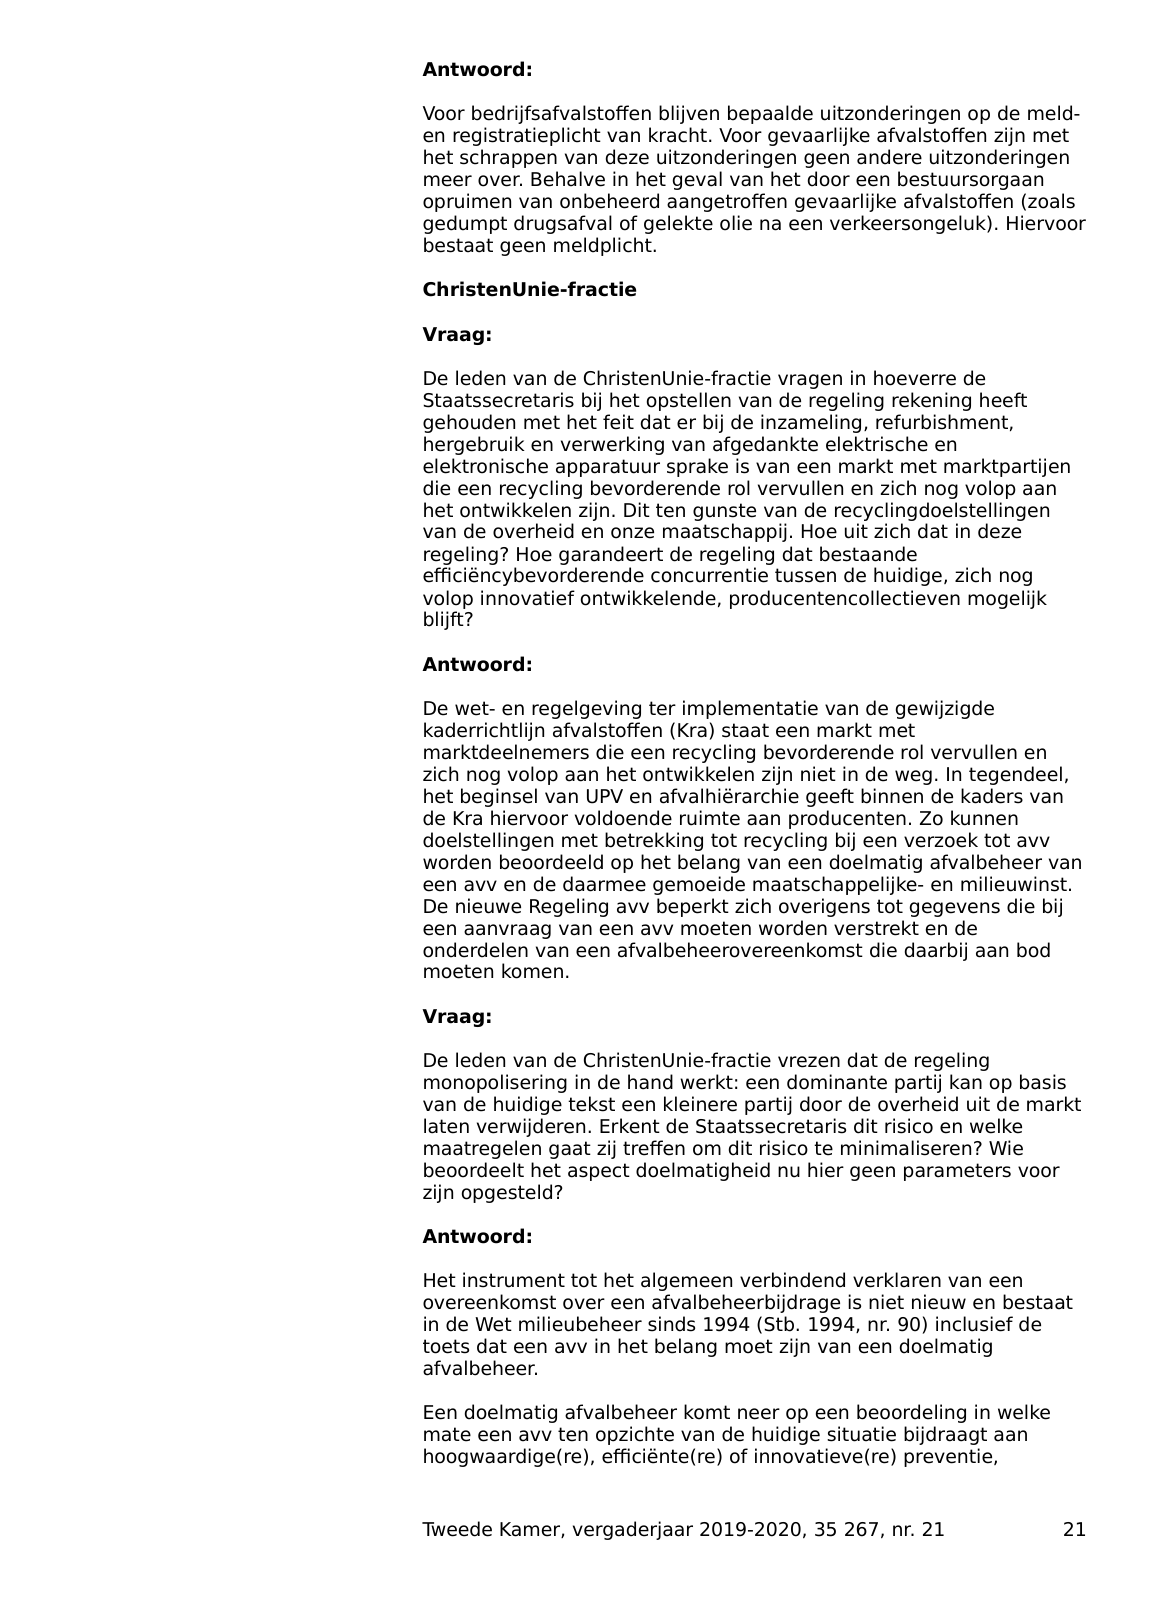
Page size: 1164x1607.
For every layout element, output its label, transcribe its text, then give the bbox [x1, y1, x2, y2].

text De leden van de ChristenUnie-fractie vrezen dat de regeling monopolisering in de hand werkt: een dominante partij kan op basis van de huidige tekst een kleinere partij door de overheid uit de markt laten verwijderen. Erkent de Staatssecretaris dit risico en welke maatregelen gaat zij treffen om dit risico te minimaliseren? Wie beoordeelt het aspect doelmatigheid nu hier geen parameters voor zijn opgesteld? [422, 1050, 1087, 1204]
subtitle Vraag: [422, 323, 1087, 345]
text De wet- en regelgeving ter implementatie van de gewijzigde kaderrichtlijn afvalstoffen (Kra) staat een markt met marktdeelnemers die een recycling bevorderende rol vervullen en zich nog volop aan het ontwikkelen zijn niet in de weg. In tegendeel, het beginsel van UPV en afvalhiërarchie geeft binnen de kaders van de Kra hiervoor voldoende ruimte aan producenten. Zo kunnen doelstellingen met betrekking tot recycling bij een verzoek tot avv worden beoordeeld op het belang van een doelmatig afvalbeheer van een avv en de daarmee gemoeide maatschappelijke- en milieuwinst. De nieuwe Regeling avv beperkt zich overigens tot gegevens die bij een aanvraag van een avv moeten worden verstrekt en de onderdelen van een afvalbeheerovereenkomst die daarbij aan bod moeten komen. [422, 698, 1087, 983]
text De leden van de ChristenUnie-fractie vragen in hoeverre de Staatssecretaris bij het opstellen van de regeling rekening heeft gehouden met het feit dat er bij de inzameling, refurbishment, hergebruik en verwerking van afgedankte elektrische en elektronische apparatuur sprake is van een markt met marktpartijen die een recycling bevorderende rol vervullen en zich nog volop aan het ontwikkelen zijn. Dit ten gunste van de recyclingdoelstellingen van de overheid en onze maatschappij. Hoe uit zich dat in deze regeling? Hoe garandeert de regeling dat bestaande efficiëncybevorderende concurrentie tussen de huidige, zich nog volop innovatief ontwikkelende, producentencollectieven mogelijk blijft? [422, 368, 1087, 631]
subtitle ChristenUnie-fractie [422, 279, 1087, 301]
subtitle Antwoord: [422, 59, 1087, 81]
subtitle Antwoord: [422, 1226, 1087, 1248]
text Een doelmatig afvalbeheer komt neer op een beoordeling in welke mate een avv ten opzichte van de huidige situatie bijdraagt aan hoogwaardige(re), efficiënte(re) of innovatieve(re) preventie, [422, 1402, 1087, 1468]
subtitle Vraag: [422, 1006, 1087, 1028]
text Voor bedrijfsafvalstoffen blijven bepaalde uitzonderingen op de meld- en registratieplicht van kracht. Voor gevaarlijke afvalstoffen zijn met het schrappen van deze uitzonderingen geen andere uitzonderingen meer over. Behalve in het geval van het door een bestuursorgaan opruimen van onbeheerd aangetroffen gevaarlijke afvalstoffen (zoals gedumpt drugsafval of gelekte olie na een verkeersongeluk). Hiervoor bestaat geen meldplicht. [422, 103, 1087, 257]
subtitle Antwoord: [422, 653, 1087, 676]
text Het instrument tot het algemeen verbindend verklaren van een overeenkomst over een afvalbeheerbijdrage is niet nieuw en bestaat in de Wet milieubeheer sinds 1994 (Stb. 1994, nr. 90) inclusief de toets dat een avv in het belang moet zijn van een doelmatig afvalbeheer. [422, 1270, 1087, 1380]
